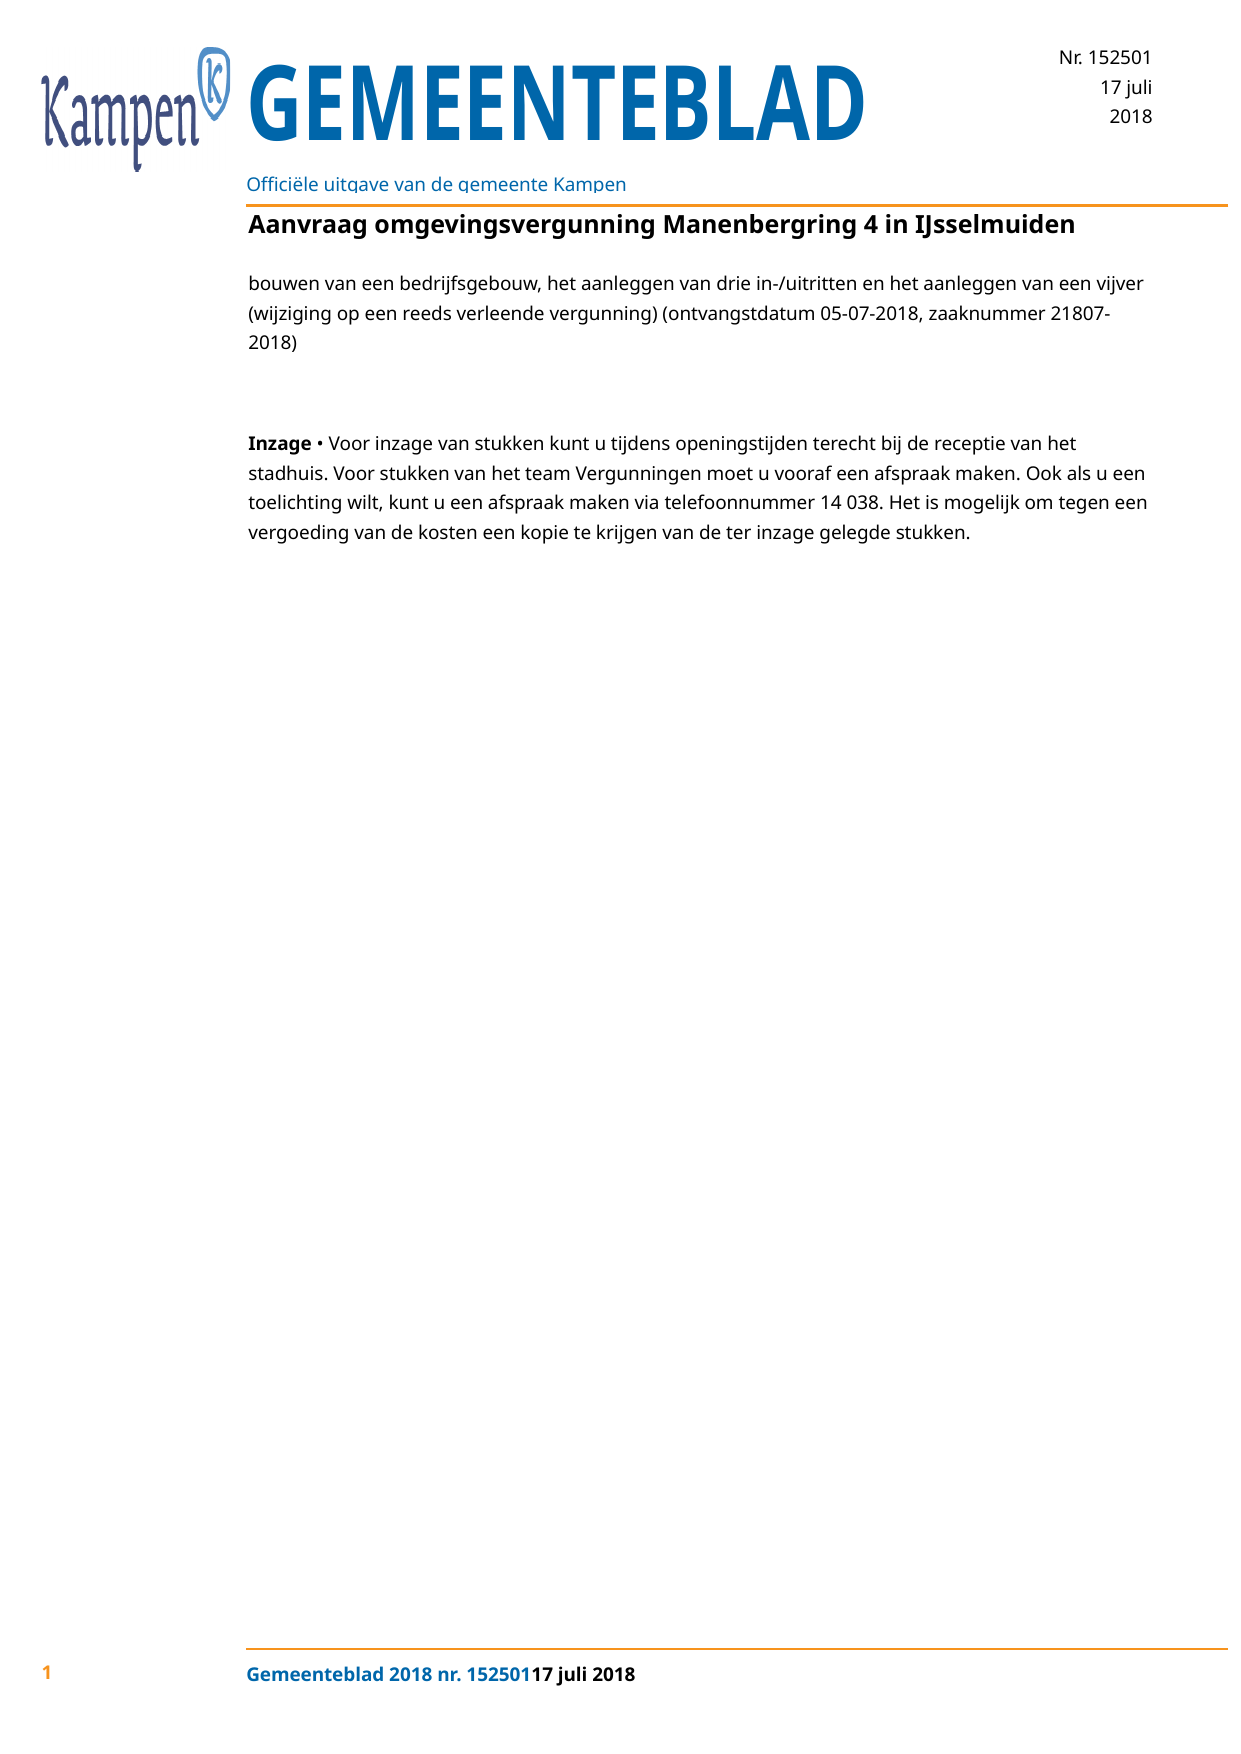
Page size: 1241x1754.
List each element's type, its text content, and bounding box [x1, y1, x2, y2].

text bouwen van een bedrijfsgebouw, het aanleggen van drie in-/uitritten en het aanleggen van een vijver (wijziging op een reeds verleende vergunning) (ontvangstdatum 05-07-2018, zaaknummer 21807-2018) [248, 270, 1152, 355]
text Inzage • Voor inzage van stukken kunt u tijdens openingstijden terecht bij de receptie van het stadhuis. Voor stukken van het team Vergunningen moet u vooraf een afspraak maken. Ook als u een toelichting wilt, kunt u een afspraak maken via telefoonnummer 14 038. Het is mogelijk om tegen een vergoeding van de kosten een kopie te krijgen van de ter inzage gelegde stukken. [248, 430, 1152, 545]
picture [41, 47, 231, 172]
text Aanvraag omgevingsvergunning Manenbergring 4 in IJsselmuiden [248, 207, 1152, 241]
